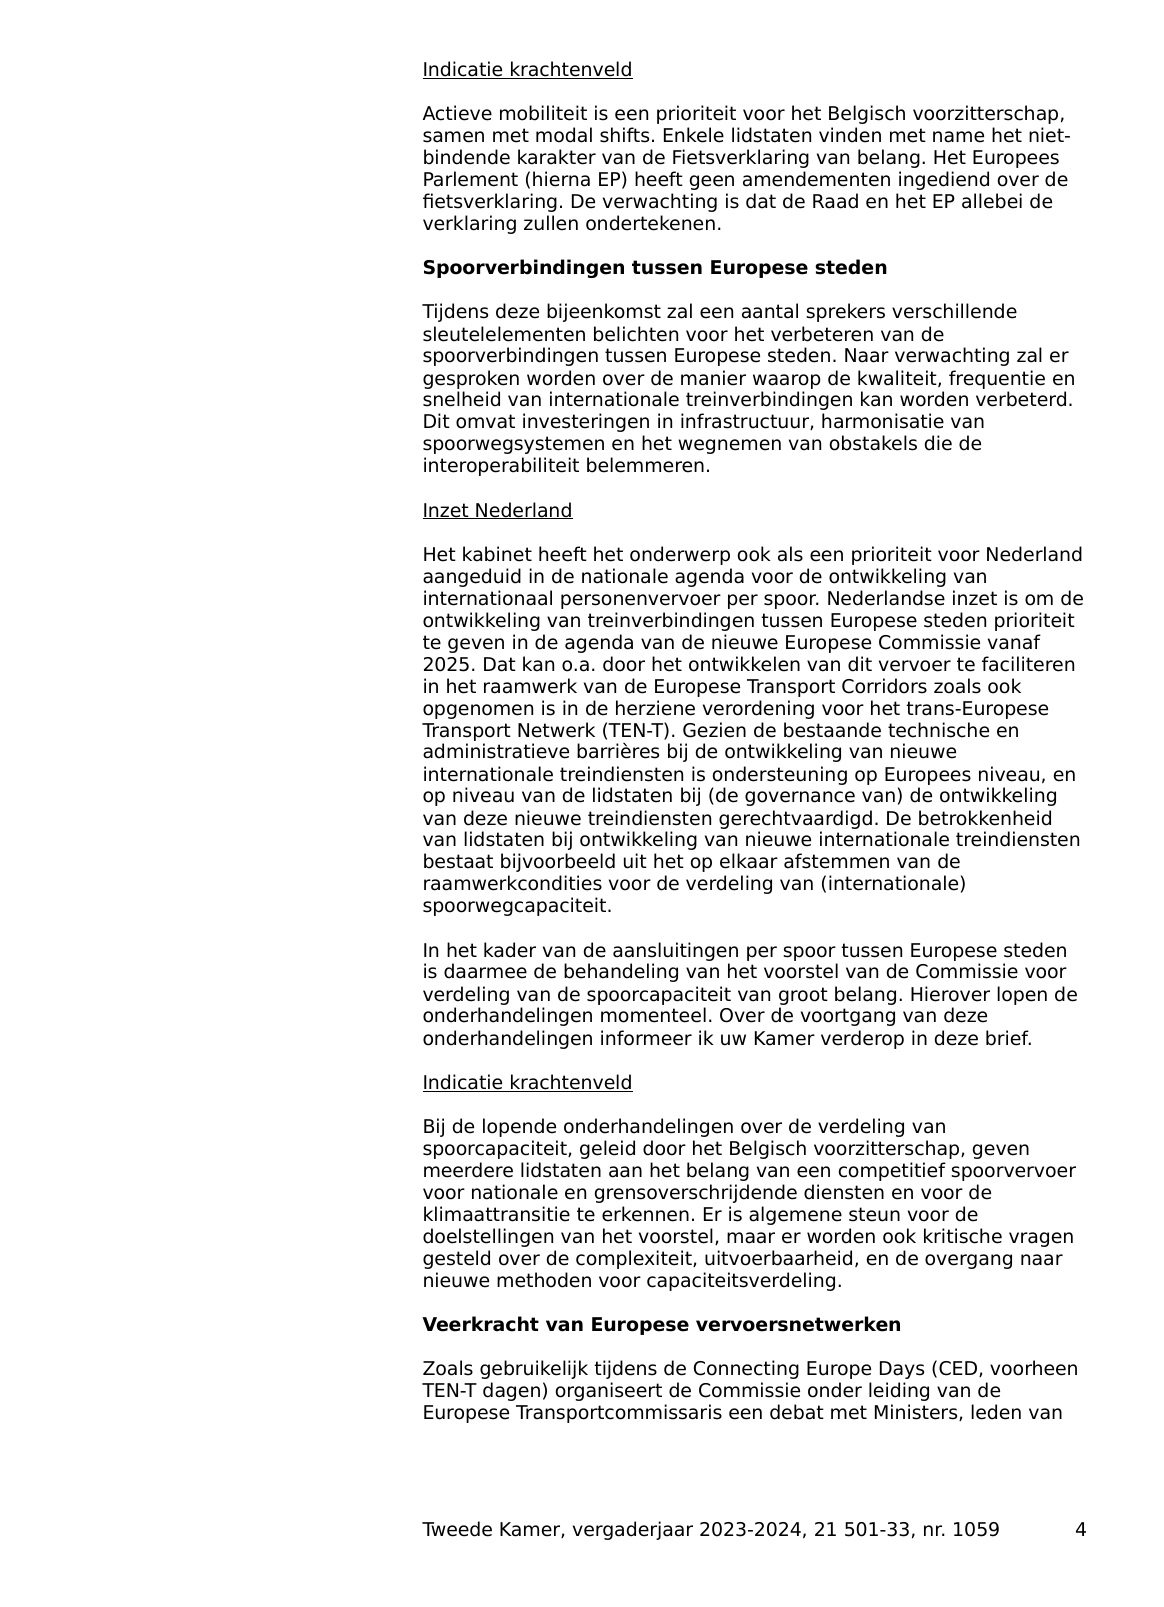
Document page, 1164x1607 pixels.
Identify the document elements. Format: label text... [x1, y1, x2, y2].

subtitle Spoorverbindingen tussen Europese steden [422, 257, 1087, 279]
text Tijdens deze bijeenkomst zal een aantal sprekers verschillende sleutelelementen belichten voor het verbeteren van de spoorverbindingen tussen Europese steden. Naar verwachting zal er gesproken worden over de manier waarop de kwaliteit, frequentie en snelheid van internationale treinverbindingen kan worden verbeterd. Dit omvat investeringen in infrastructuur, harmonisatie van spoorwegsystemen en het wegnemen van obstakels die de interoperabiliteit belemmeren. [422, 301, 1087, 477]
subtitle Indicatie krachtenveld [422, 1072, 1087, 1093]
text Zoals gebruikelijk tijdens de Connecting Europe Days (CED, voorheen TEN-T dagen) organiseert de Commissie onder leiding van de Europese Transportcommissaris een debat met Ministers, leden van [422, 1358, 1087, 1424]
subtitle Indicatie krachtenveld [422, 59, 1087, 81]
text Actieve mobiliteit is een prioriteit voor het Belgisch voorzitterschap, samen met modal shifts. Enkele lidstaten vinden met name het niet-bindende karakter van de Fietsverklaring van belang. Het Europees Parlement (hierna EP) heeft geen amendementen ingediend over de fietsverklaring. De verwachting is dat de Raad en het EP allebei de verklaring zullen ondertekenen. [422, 103, 1087, 235]
subtitle Veerkracht van Europese vervoersnetwerken [422, 1314, 1087, 1336]
text In het kader van de aansluitingen per spoor tussen Europese steden is daarmee de behandeling van het voorstel van de Commissie voor verdeling van de spoorcapaciteit van groot belang. Hierover lopen de onderhandelingen momenteel. Over de voortgang van deze onderhandelingen informeer ik uw Kamer verderop in deze brief. [422, 939, 1087, 1049]
text Het kabinet heeft het onderwerp ook als een prioriteit voor Nederland aangeduid in de nationale agenda voor de ontwikkeling van internationaal personenvervoer per spoor. Nederlandse inzet is om de ontwikkeling van treinverbindingen tussen Europese steden prioriteit te geven in de agenda van de nieuwe Europese Commissie vanaf 2025. Dat kan o.a. door het ontwikkelen van dit vervoer te faciliteren in het raamwerk van de Europese Transport Corridors zoals ook opgenomen is in de herziene verordening voor het trans-Europese Transport Netwerk (TEN-T). Gezien de bestaande technische en administratieve barrières bij de ontwikkeling van nieuwe internationale treindiensten is ondersteuning op Europees niveau, en op niveau van de lidstaten bij (de governance van) de ontwikkeling van deze nieuwe treindiensten gerechtvaardigd. De betrokkenheid van lidstaten bij ontwikkeling van nieuwe internationale treindiensten bestaat bijvoorbeeld uit het op elkaar afstemmen van de raamwerkcondities voor de verdeling van (internationale) spoorwegcapaciteit. [422, 544, 1087, 917]
text Bij de lopende onderhandelingen over de verdeling van spoorcapaciteit, geleid door het Belgisch voorzitterschap, geven meerdere lidstaten aan het belang van een competitief spoorvervoer voor nationale en grensoverschrijdende diensten en voor de klimaattransitie te erkennen. Er is algemene steun voor de doelstellingen van het voorstel, maar er worden ook kritische vragen gesteld over de complexiteit, uitvoerbaarheid, en de overgang naar nieuwe methoden voor capaciteitsverdeling. [422, 1116, 1087, 1292]
subtitle Inzet Nederland [422, 499, 1087, 521]
